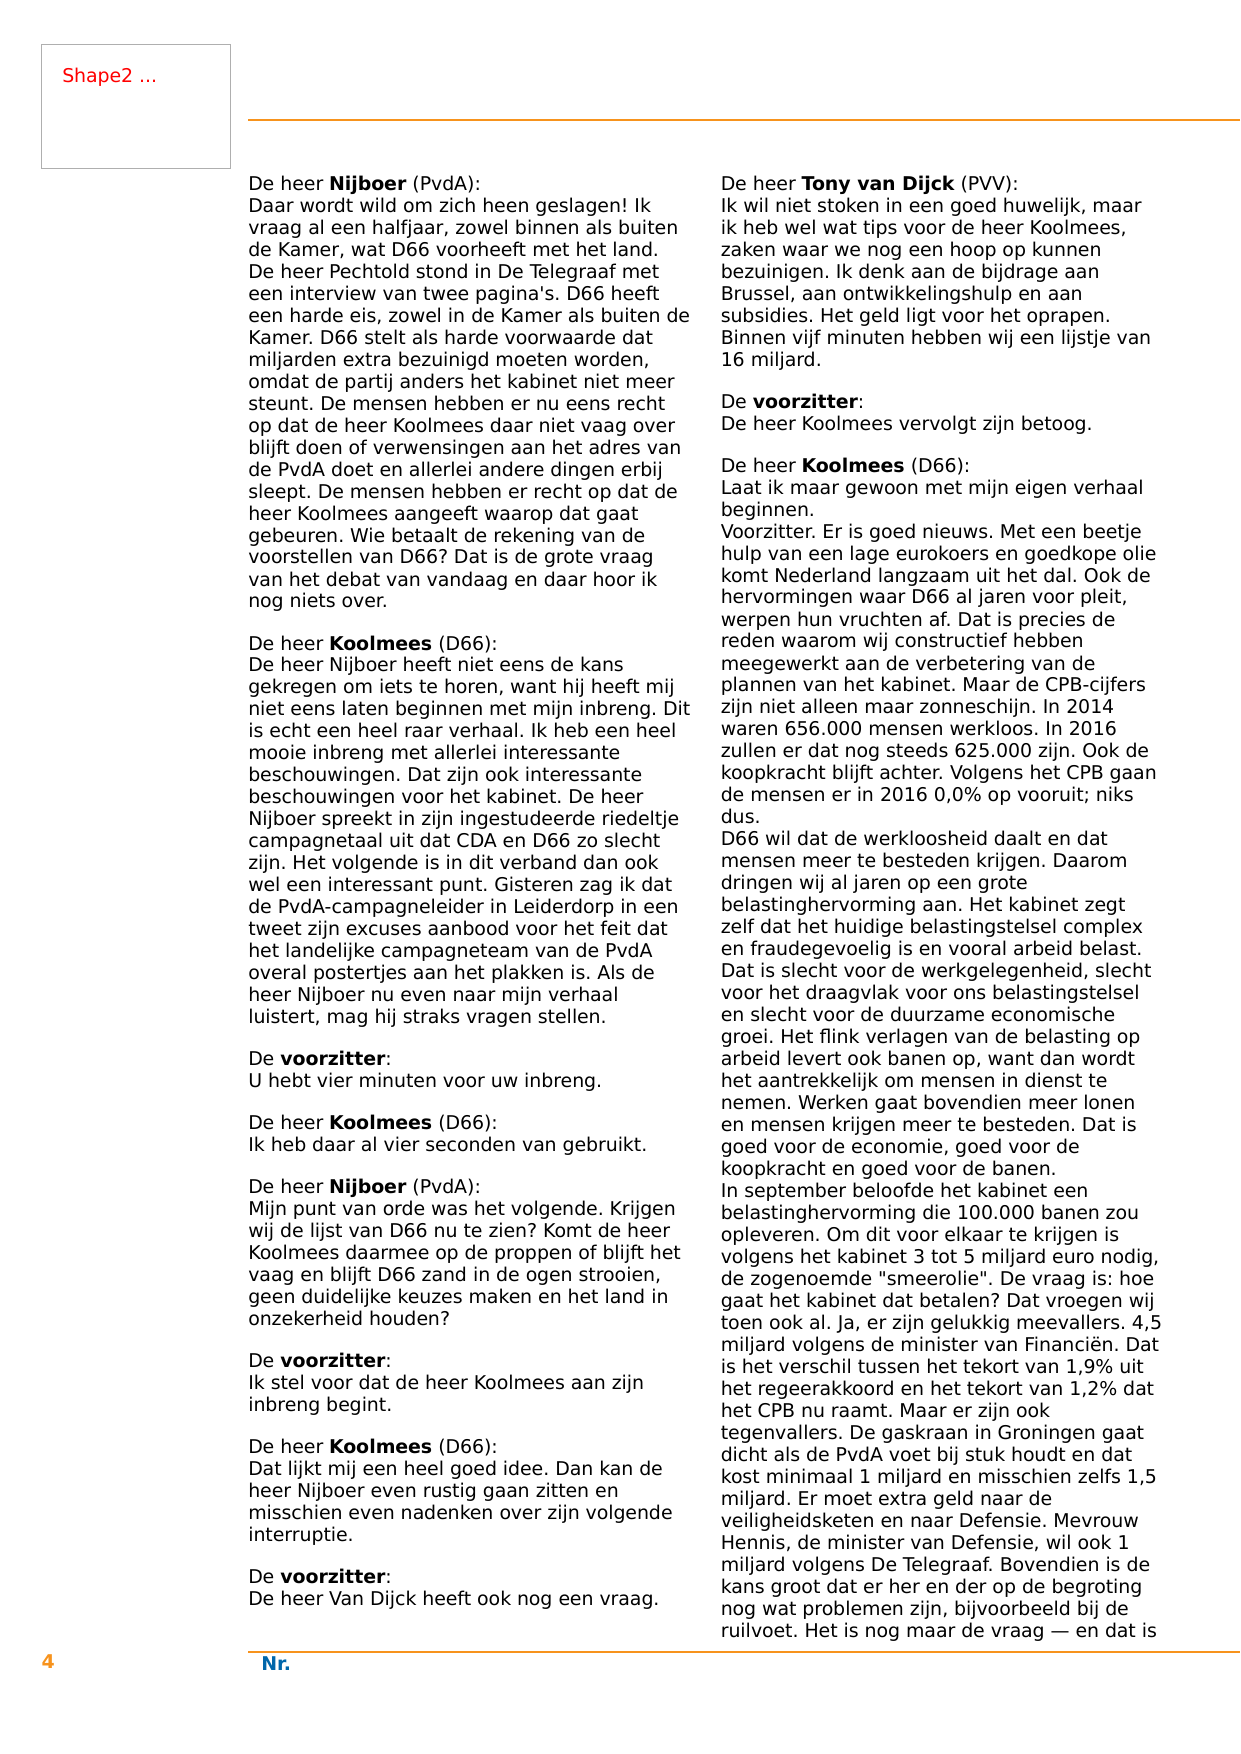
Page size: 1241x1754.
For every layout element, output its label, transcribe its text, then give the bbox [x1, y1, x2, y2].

text D66 wil dat de werkloosheid daalt en dat mensen meer te besteden krijgen. Daarom dringen wij al jaren op een grote belastinghervorming aan. Het kabinet zegt zelf dat het huidige belastingstelsel complex en fraudegevoelig is en vooral arbeid belast. Dat is slecht voor de werkgelegenheid, slecht voor het draagvlak voor ons belastingstelsel en slecht voor de duurzame economische groei. Het flink verlagen van de belasting op arbeid levert ook banen op, want dan wordt het aantrekkelijk om mensen in dienst te nemen. Werken gaat bovendien meer lonen en mensen krijgen meer te besteden. Dat is goed voor de economie, goed voor de koopkracht en goed voor de banen. [721, 828, 1163, 1180]
text De heer Koolmees (D66): [248, 632, 691, 654]
text De heer Van Dijck heeft ook nog een vraag. [248, 1588, 691, 1609]
text De heer Koolmees (D66): [248, 1436, 691, 1458]
text Voorzitter. Er is goed nieuws. Met een beetje hulp van een lage eurokoers en goedkope olie komt Nederland langzaam uit het dal. Ook de hervormingen waar D66 al jaren voor pleit, werpen hun vruchten af. Dat is precies de reden waarom wij constructief hebben meegewerkt aan de verbetering van de plannen van het kabinet. Maar de CPB-cijfers zijn niet alleen maar zonneschijn. In 2014 waren 656.000 mensen werkloos. In 2016 zullen er dat nog steeds 625.000 zijn. Ook de koopkracht blijft achter. Volgens het CPB gaan de mensen er in 2016 0,0% op vooruit; niks dus. [721, 521, 1163, 828]
text De heer Nijboer (PvdA): [248, 173, 691, 195]
text Daar wordt wild om zich heen geslagen! Ik vraag al een halfjaar, zowel binnen als buiten de Kamer, wat D66 voorheeft met het land. De heer Pechtold stond in De Telegraaf met een interview van twee pagina's. D66 heeft een harde eis, zowel in de Kamer als buiten de Kamer. D66 stelt als harde voorwaarde dat miljarden extra bezuinigd moeten worden, omdat de partij anders het kabinet niet meer steunt. De mensen hebben er nu eens recht op dat de heer Koolmees daar niet vaag over blijft doen of verwensingen aan het adres van de PvdA doet en allerlei andere dingen erbij sleept. De mensen hebben er recht op dat de heer Koolmees aangeeft waarop dat gaat gebeuren. Wie betaalt de rekening van de voorstellen van D66? Dat is de grote vraag van het debat van vandaag en daar hoor ik nog niets over. [248, 195, 691, 612]
text De heer Tony van Dijck (PVV): [721, 173, 1163, 195]
text Ik heb daar al vier seconden van gebruikt. [248, 1134, 691, 1156]
text De voorzitter: [248, 1350, 691, 1372]
text In september beloofde het kabinet een belastinghervorming die 100.000 banen zou opleveren. Om dit voor elkaar te krijgen is volgens het kabinet 3 tot 5 miljard euro nodig, de zogenoemde "smeerolie". De vraag is: hoe gaat het kabinet dat betalen? Dat vroegen wij toen ook al. Ja, er zijn gelukkig meevallers. 4,5 miljard volgens de minister van Financiën. Dat is het verschil tussen het tekort van 1,9% uit het regeerakkoord en het tekort van 1,2% dat het CPB nu raamt. Maar er zijn ook tegenvallers. De gaskraan in Groningen gaat dicht als de PvdA voet bij stuk houdt en dat kost minimaal 1 miljard en misschien zelfs 1,5 miljard. Er moet extra geld naar de veiligheidsketen en naar Defensie. Mevrouw Hennis, de minister van Defensie, wil ook 1 miljard volgens De Telegraaf. Bovendien is de kans groot dat er her en der op de begroting nog wat problemen zijn, bijvoorbeeld bij de ruilvoet. Het is nog maar de vraag — en dat is [721, 1180, 1163, 1641]
text De heer Koolmees (D66): [248, 1112, 691, 1134]
text De voorzitter: [248, 1048, 691, 1070]
text De heer Nijboer heeft niet eens de kans gekregen om iets te horen, want hij heeft mij niet eens laten beginnen met mijn inbreng. Dit is echt een heel raar verhaal. Ik heb een heel mooie inbreng met allerlei interessante beschouwingen. Dat zijn ook interessante beschouwingen voor het kabinet. De heer Nijboer spreekt in zijn ingestudeerde riedeltje campagnetaal uit dat CDA en D66 zo slecht zijn. Het volgende is in dit verband dan ook wel een interessant punt. Gisteren zag ik dat de PvdA-campagneleider in Leiderdorp in een tweet zijn excuses aanbood voor het feit dat het landelijke campagneteam van de PvdA overal postertjes aan het plakken is. Als de heer Nijboer nu even naar mijn verhaal luistert, mag hij straks vragen stellen. [248, 654, 691, 1028]
text U hebt vier minuten voor uw inbreng. [248, 1070, 691, 1092]
text Ik stel voor dat de heer Koolmees aan zijn inbreng begint. [248, 1372, 691, 1416]
text Dat lijkt mij een heel goed idee. Dan kan de heer Nijboer even rustig gaan zitten en misschien even nadenken over zijn volgende interruptie. [248, 1458, 691, 1546]
text Mijn punt van orde was het volgende. Krijgen wij de lijst van D66 nu te zien? Komt de heer Koolmees daarmee op de proppen of blijft het vaag en blijft D66 zand in de ogen strooien, geen duidelijke keuzes maken en het land in onzekerheid houden? [248, 1198, 691, 1330]
text Laat ik maar gewoon met mijn eigen verhaal beginnen. [721, 477, 1163, 521]
text De heer Nijboer (PvdA): [248, 1176, 691, 1198]
text Ik wil niet stoken in een goed huwelijk, maar ik heb wel wat tips voor de heer Koolmees, zaken waar we nog een hoop op kunnen bezuinigen. Ik denk aan de bijdrage aan Brussel, aan ontwikkelingshulp en aan subsidies. Het geld ligt voor het oprapen. Binnen vijf minuten hebben wij een lijstje van 16 miljard. [721, 195, 1163, 371]
text De voorzitter: [248, 1566, 691, 1588]
text De heer Koolmees (D66): [721, 454, 1163, 477]
text De heer Koolmees vervolgt zijn betoog. [721, 413, 1163, 434]
text De voorzitter: [721, 391, 1163, 413]
